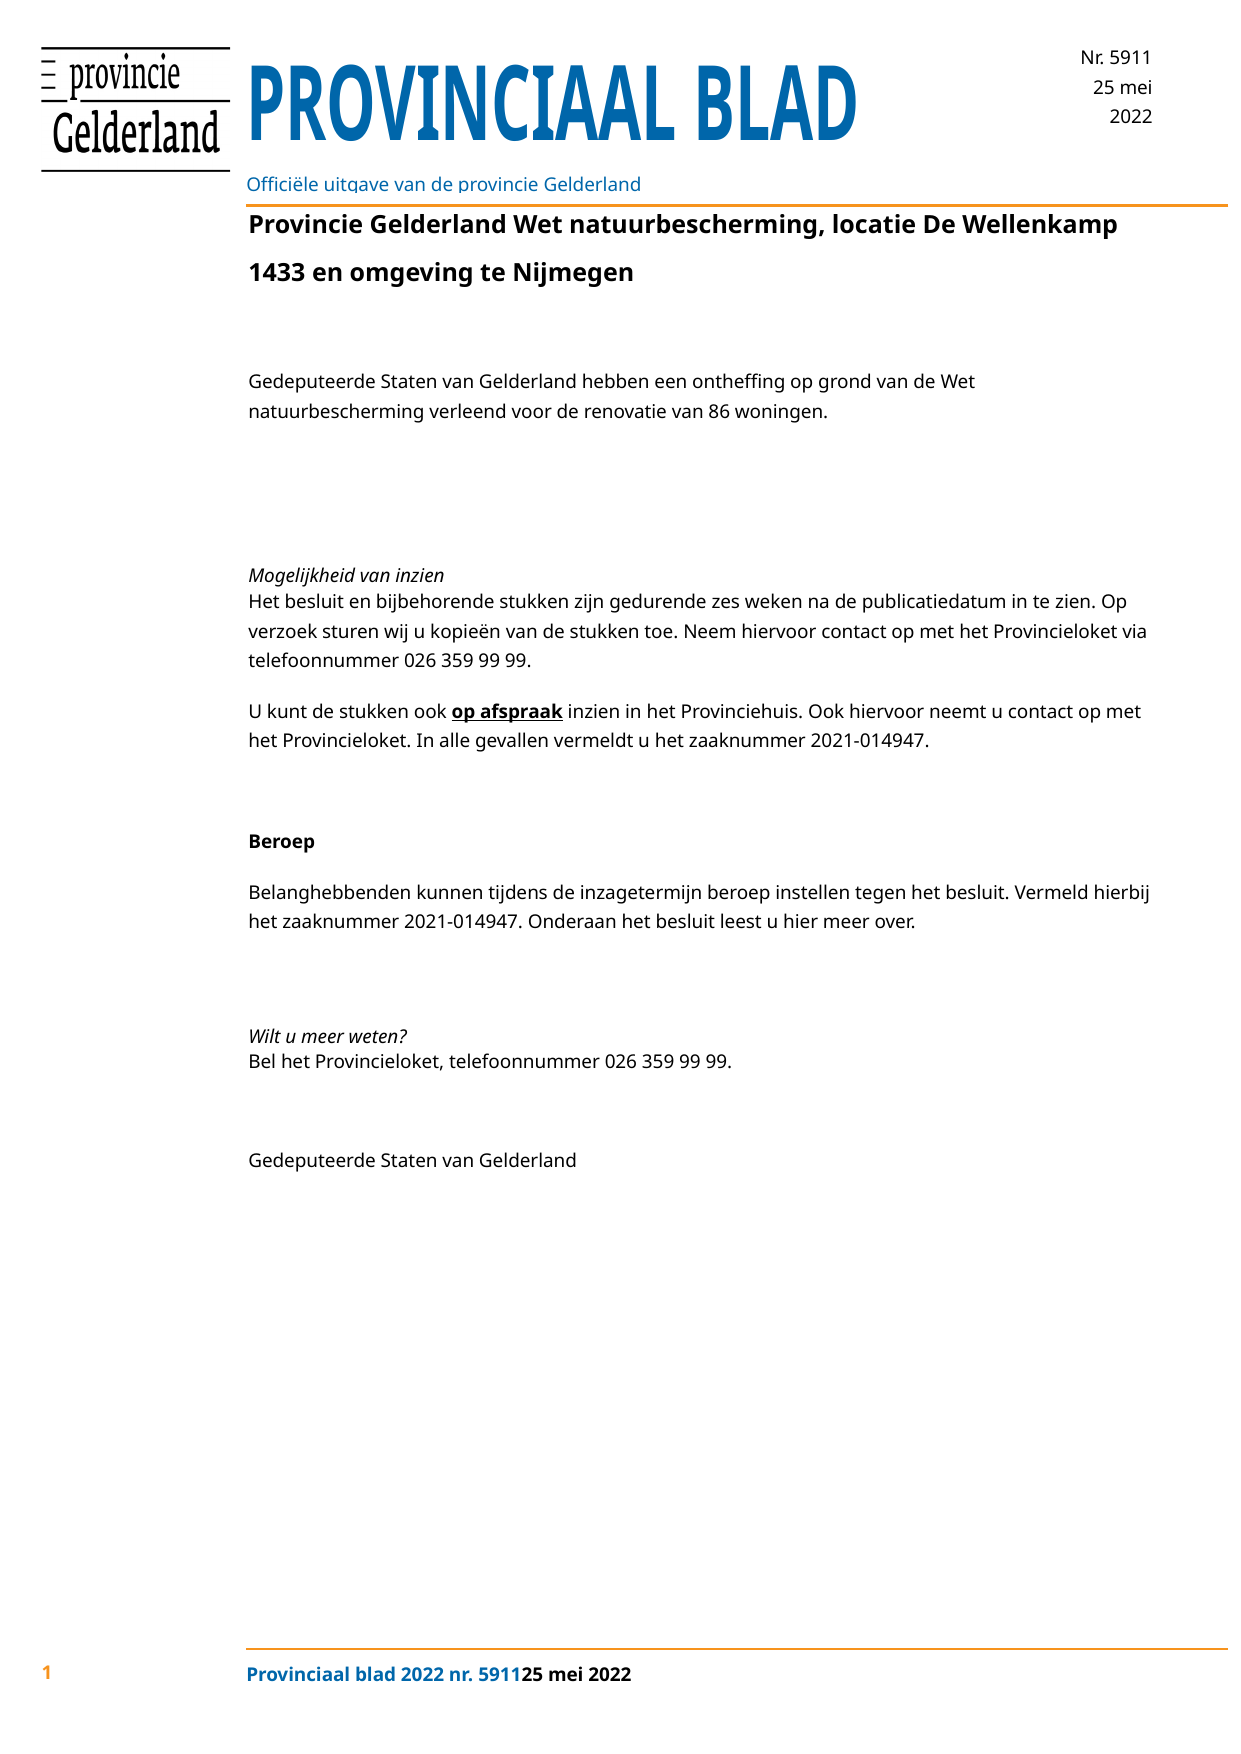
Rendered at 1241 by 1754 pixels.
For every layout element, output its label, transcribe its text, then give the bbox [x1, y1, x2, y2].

text Mogelijkheid van inzien [248, 563, 1152, 588]
text Beroep [248, 828, 1152, 854]
text U kunt de stukken ook op afspraak inzien in het Provinciehuis. Ook hiervoor neemt u contact op met het Provincieloket. In alle gevallen vermeldt u het zaaknummer 2021-014947. [248, 698, 1152, 753]
text Bel het Provincieloket, telefoonnummer 026 359 99 99. [248, 1048, 1152, 1074]
text Provincie Gelderland Wet natuurbescherming, locatie De Wellenkamp 1433 en omgeving te Nijmegen [248, 207, 1152, 288]
text Belanghebbenden kunnen tijdens de inzagetermijn beroep instellen tegen het besluit. Vermeld hierbij het zaaknummer 2021-014947. Onderaan het besluit leest u hier meer over. [248, 879, 1152, 934]
picture [41, 47, 231, 172]
text Gedeputeerde Staten van Gelderland [248, 1147, 1152, 1172]
text Het besluit en bijbehorende stukken zijn gedurende zes weken na de publicatiedatum in te zien. Op verzoek sturen wij u kopieën van de stukken toe. Neem hiervoor contact op met het Provincieloket via telefoonnummer 026 359 99 99. [248, 588, 1152, 673]
text Gedeputeerde Staten van Gelderland hebben een ontheffing op grond van de Wet natuurbescherming verleend voor de renovatie van 86 woningen. [248, 368, 1152, 424]
text Wilt u meer weten? [248, 1023, 1152, 1048]
